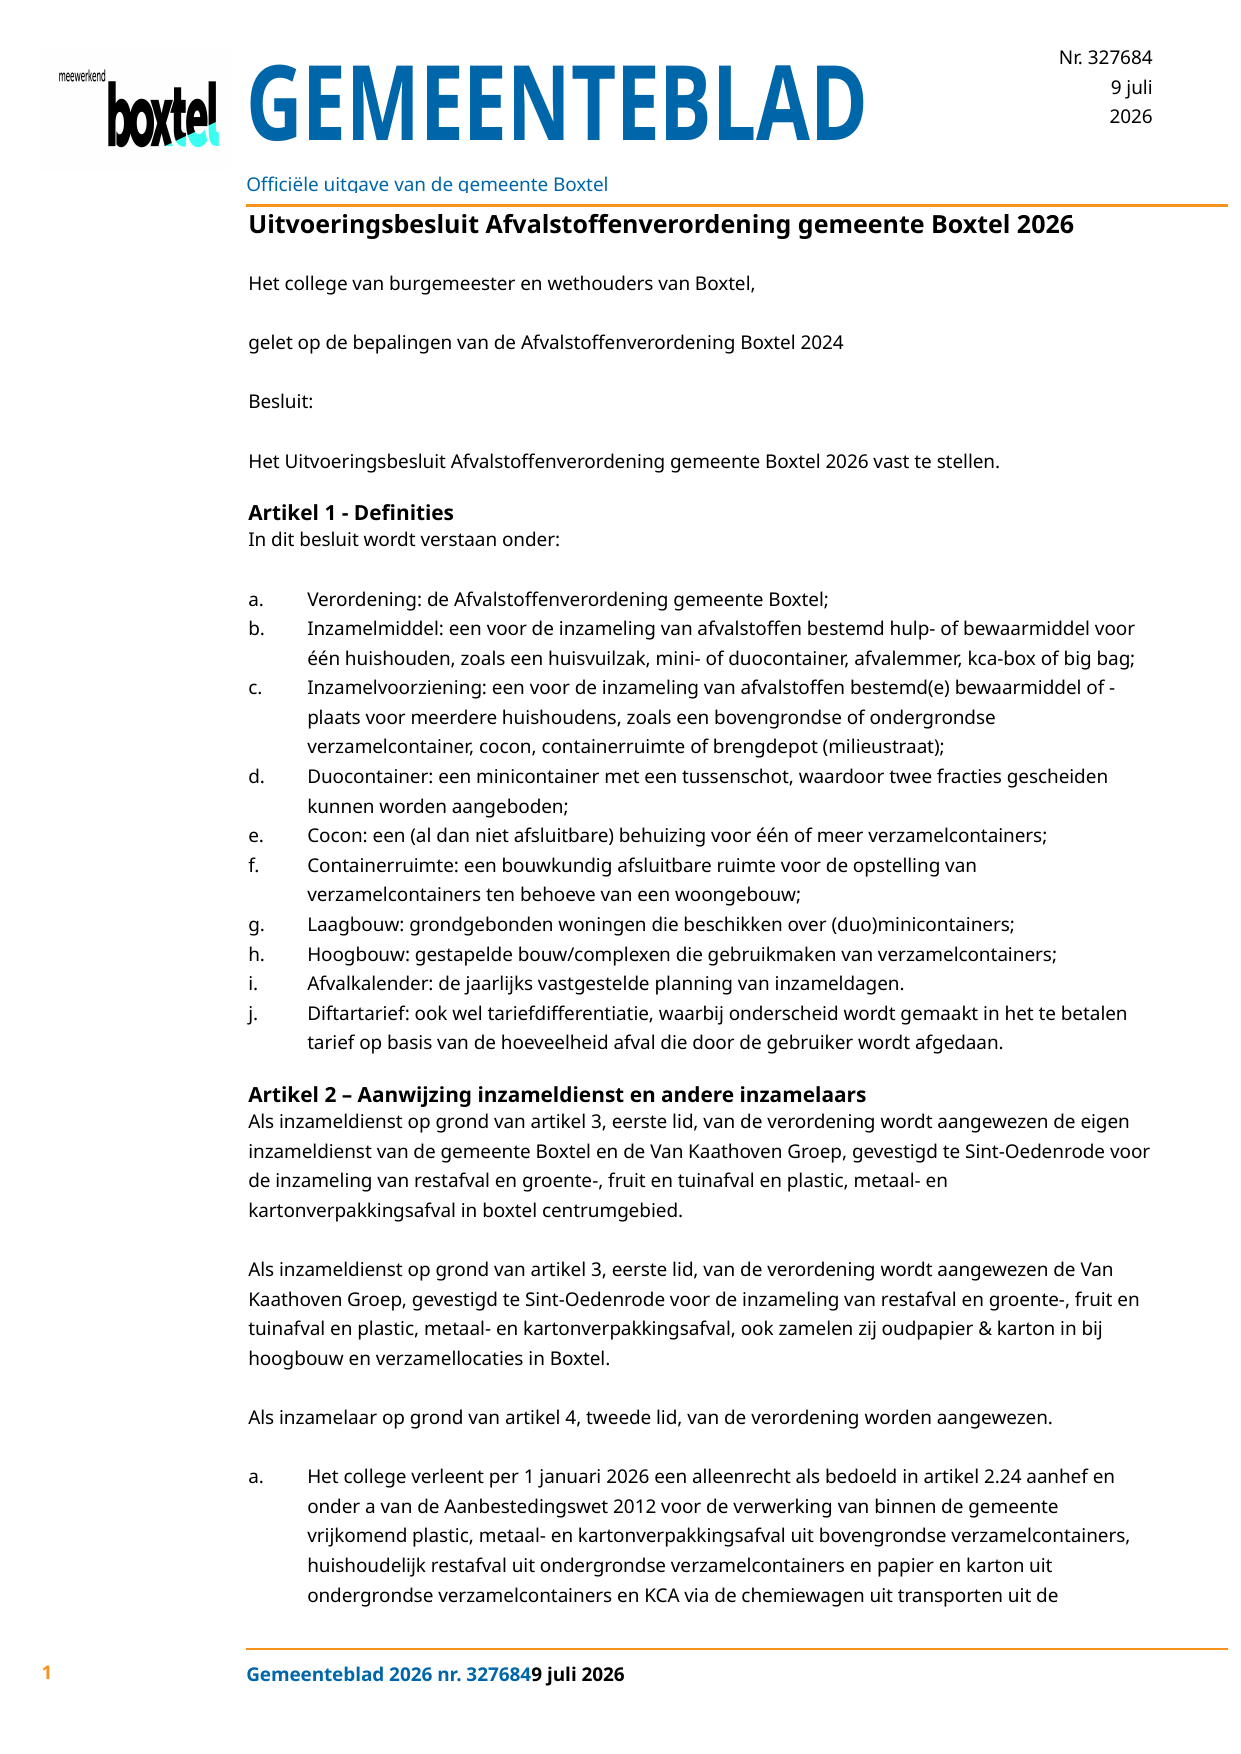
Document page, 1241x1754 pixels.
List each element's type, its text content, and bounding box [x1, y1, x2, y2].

text Artikel 1 - Definities [248, 498, 1152, 527]
text Als inzameldienst op grond van artikel 3, eerste lid, van de verordening wordt aangewezen de Van Kaathoven Groep, gevestigd te Sint-Oedenrode voor de inzameling van restafval en groente-, fruit en tuinafval en plastic, metaal- en kartonverpakkingsafval, ook zamelen zij oudpapier & karton in bij hoogbouw en verzamellocaties in Boxtel. [248, 1256, 1152, 1371]
text Als inzamelaar op grond van artikel 4, tweede lid, van de verordening worden aangewezen. [248, 1404, 1152, 1430]
text Uitvoeringsbesluit Afvalstoffenverordening gemeente Boxtel 2026 [248, 207, 1152, 241]
list Inzamelvoorziening: een voor de inzameling van afvalstoffen bestemd(e) bewaarmiddel of -plaats voor meerdere huishoudens, zoals een bovengrondse of ondergrondse verzamelcontainer, cocon, containerruimte of brengdepot (milieustraat); [248, 674, 1152, 759]
text In dit besluit wordt verstaan onder: [248, 527, 1152, 552]
text gelet op de bepalingen van de Afvalstoffenverordening Boxtel 2024 [248, 329, 1152, 355]
list Afvalkalender: de jaarlijks vastgestelde planning van inzameldagen. [248, 970, 1152, 996]
list Verordening: de Afvalstoffenverordening gemeente Boxtel; [248, 586, 1152, 612]
list Het college verleent per 1 januari 2026 een alleenrecht als bedoeld in artikel 2.24 aanhef en onder a van de Aanbestedingswet 2012 voor de verwerking van binnen de gemeente vrijkomend plastic, metaal- en kartonverpakkingsafval uit bovengrondse verzamelcontainers, huishoudelijk restafval uit ondergrondse verzamelcontainers en papier en karton uit ondergrondse verzamelcontainers en KCA via de chemiewagen uit transporten uit de [248, 1463, 1152, 1607]
list Cocon: een (al dan niet afsluitbare) behuizing voor één of meer verzamelcontainers; [248, 822, 1152, 848]
list Inzamelmiddel: een voor de inzameling van afvalstoffen bestemd hulp- of bewaarmiddel voor één huishouden, zoals een huisvuilzak, mini- of duocontainer, afvalemmer, kca-box of big bag; [248, 615, 1152, 671]
text Als inzameldienst op grond van artikel 3, eerste lid, van de verordening wordt aangewezen de eigen inzameldienst van de gemeente Boxtel en de Van Kaathoven Groep, gevestigd te Sint-Oedenrode voor de inzameling van restafval en groente-, fruit en tuinafval en plastic, metaal- en kartonverpakkingsafval in boxtel centrumgebied. [248, 1108, 1152, 1223]
text Het Uitvoeringsbesluit Afvalstoffenverordening gemeente Boxtel 2026 vast te stellen. [248, 448, 1152, 473]
text Artikel 2 – Aanwijzing inzameldienst en andere inzamelaars [248, 1080, 1152, 1108]
list Containerruimte: een bouwkundig afsluitbare ruimte voor de opstelling van verzamelcontainers ten behoeve van een woongebouw; [248, 852, 1152, 907]
list Hoogbouw: gestapelde bouw/complexen die gebruikmaken van verzamelcontainers; [248, 941, 1152, 967]
text Het college van burgemeester en wethouders van Boxtel, [248, 270, 1152, 296]
list Diftartarief: ook wel tariefdifferentiatie, waarbij onderscheid wordt gemaakt in het te betalen tarief op basis van de hoeveelheid afval die door de gebruiker wordt afgedaan. [248, 1000, 1152, 1055]
list Laagbouw: grondgebonden woningen die beschikken over (duo)minicontainers; [248, 911, 1152, 937]
list Duocontainer: een minicontainer met een tussenschot, waardoor twee fracties gescheiden kunnen worden aangeboden; [248, 763, 1152, 819]
picture [41, 47, 231, 172]
text Besluit: [248, 389, 1152, 414]
